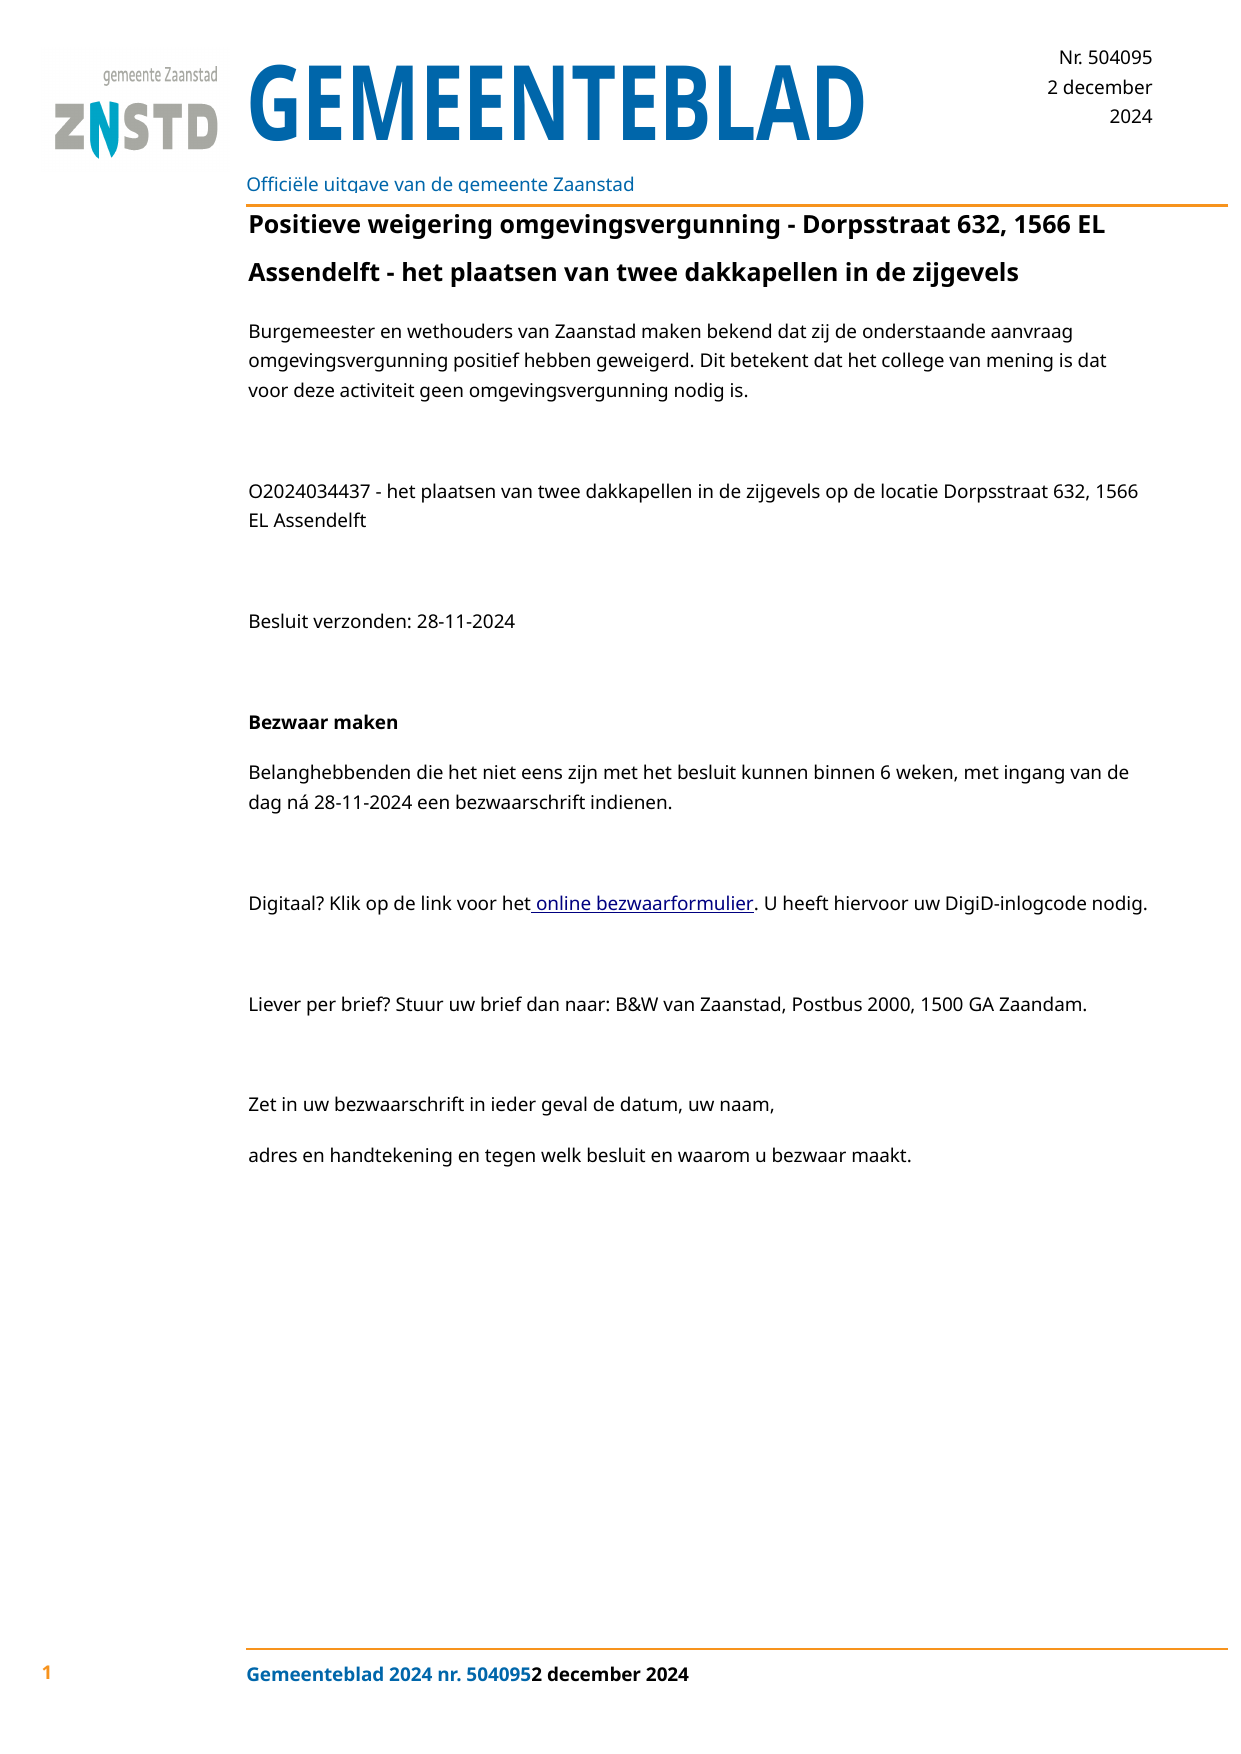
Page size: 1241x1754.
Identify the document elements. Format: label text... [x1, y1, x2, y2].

text Positieve weigering omgevingsvergunning - Dorpsstraat 632, 1566 EL Assendelft - het plaatsen van twee dakkapellen in de zijgevels [248, 207, 1152, 288]
text Belanghebbenden die het niet eens zijn met het besluit kunnen binnen 6 weken, met ingang van de dag ná 28-11-2024 een bezwaarschrift indienen. [248, 759, 1152, 815]
text Liever per brief? Stuur uw brief dan naar: B&W van Zaanstad, Postbus 2000, 1500 GA Zaandam. [248, 991, 1152, 1017]
text Burgemeester en wethouders van Zaanstad maken bekend dat zij de onderstaande aanvraag omgevingsvergunning positief hebben geweigerd. Dit betekent dat het college van mening is dat voor deze activiteit geen omgevingsvergunning nodig is. [248, 318, 1152, 403]
text Zet in uw bezwaarschrift in ieder geval de datum, uw naam, [248, 1092, 1152, 1117]
text Bezwaar maken [248, 709, 1152, 735]
text O2024034437 - het plaatsen van twee dakkapellen in de zijgevels op de locatie Dorpsstraat 632, 1566 EL Assendelft [248, 478, 1152, 533]
text Digitaal? Klik op de link voor het online bezwaarformulier. U heeft hiervoor uw DigiD-inlogcode nodig. [248, 890, 1152, 916]
text Besluit verzonden: 28-11-2024 [248, 608, 1152, 634]
picture [41, 47, 231, 172]
text adres en handtekening en tegen welk besluit en waarom u bezwaar maakt. [248, 1142, 1152, 1168]
